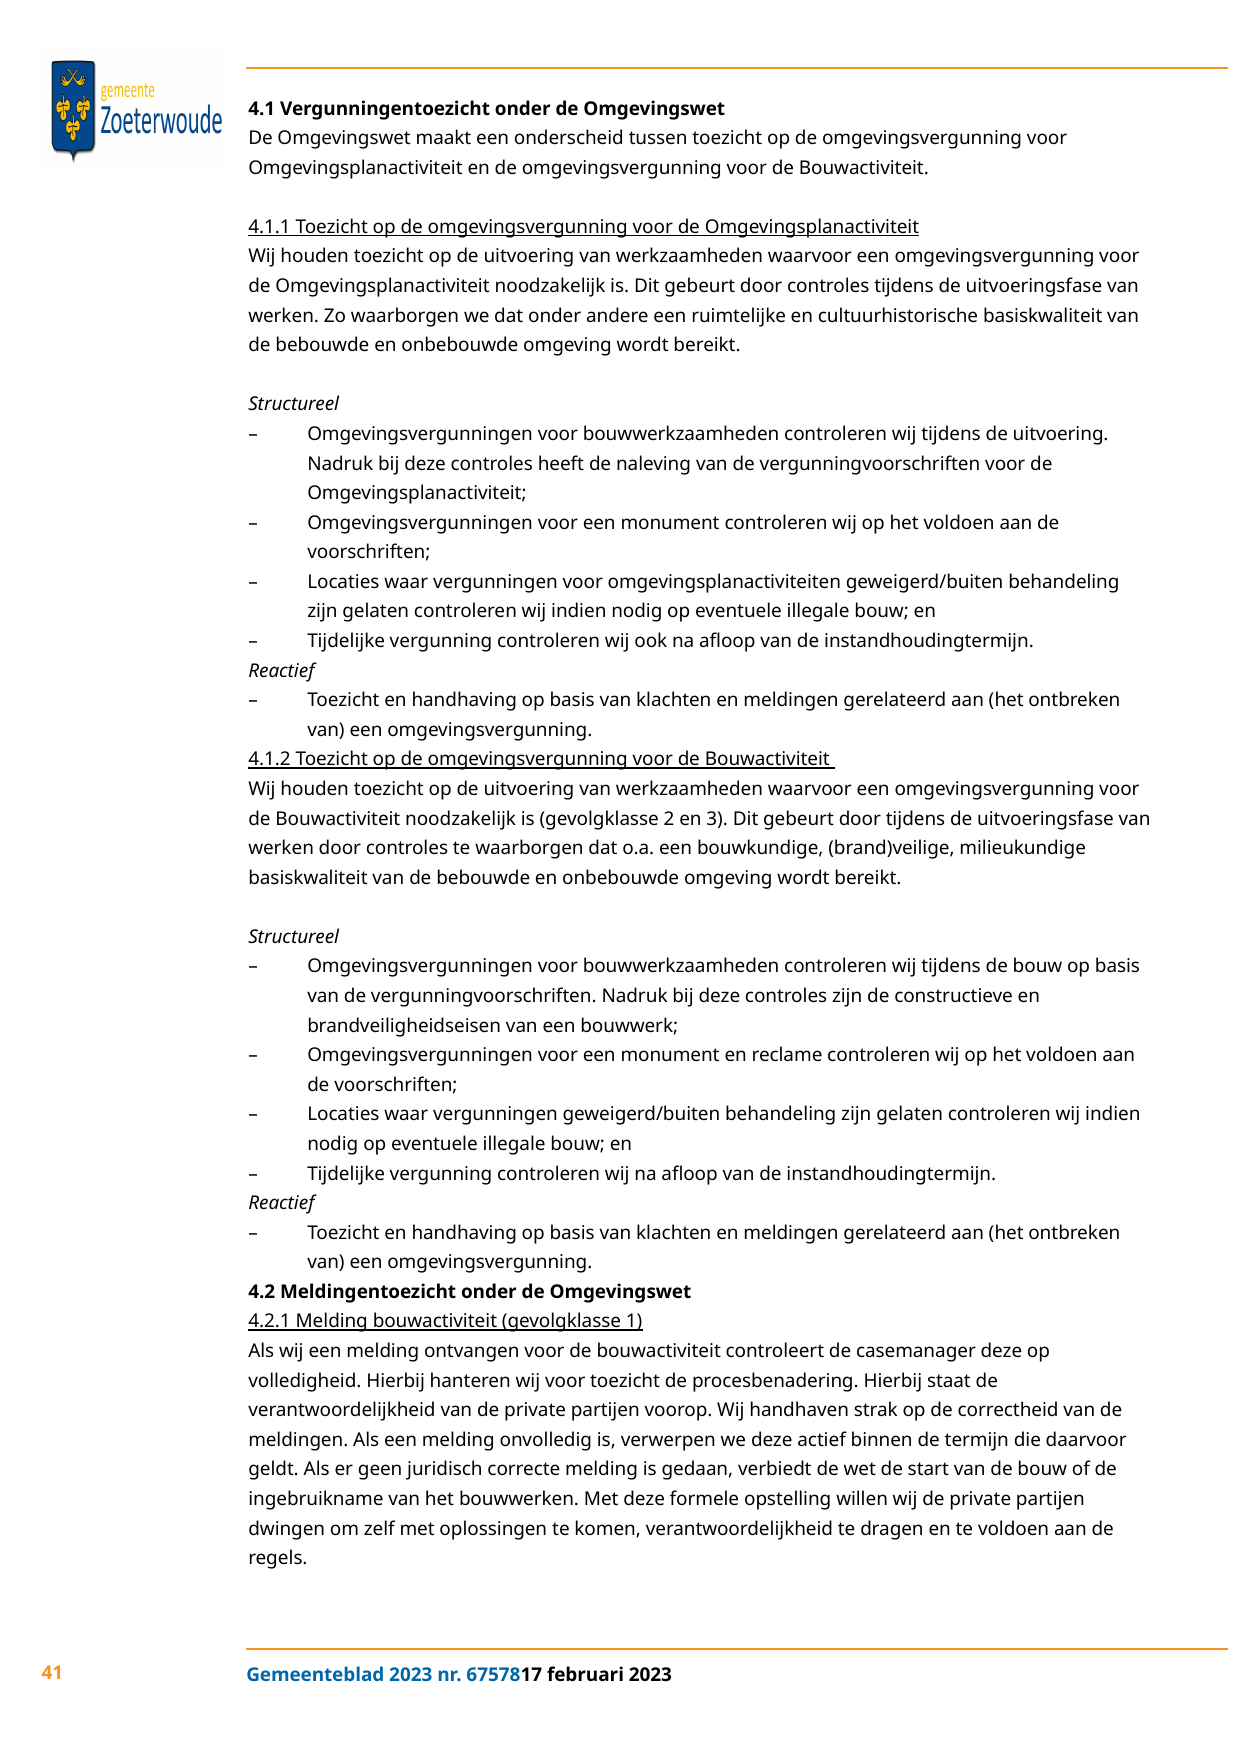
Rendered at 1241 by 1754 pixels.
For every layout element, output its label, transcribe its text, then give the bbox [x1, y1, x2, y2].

list Locaties waar vergunningen geweigerd/buiten behandeling zijn gelaten controleren wij indien nodig op eventuele illegale bouw; en [248, 1101, 1152, 1156]
text Wij houden toezicht op de uitvoering van werkzaamheden waarvoor een omgevingsvergunning voor de Bouwactiviteit noodzakelijk is (gevolgklasse 2 en 3). Dit gebeurt door tijdens de uitvoeringsfase van werken door controles te waarborgen dat o.a. een bouwkundige, (brand)veilige, milieukundige basiskwaliteit van de bebouwde en onbebouwde omgeving wordt bereikt. [248, 775, 1152, 890]
list Tijdelijke vergunning controleren wij ook na afloop van de instandhoudingtermijn. [248, 627, 1152, 653]
text Reactief [248, 657, 1152, 683]
list Tijdelijke vergunning controleren wij na afloop van de instandhoudingtermijn. [248, 1160, 1152, 1186]
text Structureel [248, 391, 1152, 416]
text Structureel [248, 923, 1152, 949]
list Omgevingsvergunningen voor bouwwerkzaamheden controleren wij tijdens de bouw op basis van de vergunningvoorschriften. Nadruk bij deze controles zijn de constructieve en brandveiligheidseisen van een bouwwerk; [248, 953, 1152, 1038]
text Reactief [248, 1189, 1152, 1215]
list Omgevingsvergunningen voor een monument en reclame controleren wij op het voldoen aan de voorschriften; [248, 1041, 1152, 1097]
list Omgevingsvergunningen voor een monument controleren wij op het voldoen aan de voorschriften; [248, 509, 1152, 564]
list Toezicht en handhaving op basis van klachten en meldingen gerelateerd aan (het ontbreken van) een omgevingsvergunning. [248, 686, 1152, 742]
text 4.2.1 Melding bouwactiviteit (gevolgklasse 1) [248, 1308, 1152, 1333]
text 4.2 Meldingentoezicht onder de Omgevingswet [248, 1278, 1152, 1304]
text Wij houden toezicht op de uitvoering van werkzaamheden waarvoor een omgevingsvergunning voor de Omgevingsplanactiviteit noodzakelijk is. Dit gebeurt door controles tijdens de uitvoeringsfase van werken. Zo waarborgen we dat onder andere een ruimtelijke en cultuurhistorische basiskwaliteit van de bebouwde en onbebouwde omgeving wordt bereikt. [248, 243, 1152, 357]
list Toezicht en handhaving op basis van klachten en meldingen gerelateerd aan (het ontbreken van) een omgevingsvergunning. [248, 1219, 1152, 1274]
list Locaties waar vergunningen voor omgevingsplanactiviteiten geweigerd/buiten behandeling zijn gelaten controleren wij indien nodig op eventuele illegale bouw; en [248, 568, 1152, 623]
picture [41, 47, 231, 172]
text 4.1.2 Toezicht op de omgevingsvergunning voor de Bouwactiviteit [248, 746, 1152, 771]
text De Omgevingswet maakt een onderscheid tussen toezicht op de omgevingsvergunning voor Omgevingsplanactiviteit en de omgevingsvergunning voor de Bouwactiviteit. [248, 124, 1152, 180]
text 4.1.1 Toezicht op de omgevingsvergunning voor de Omgevingsplanactiviteit [248, 213, 1152, 239]
text Als wij een melding ontvangen voor de bouwactiviteit controleert de casemanager deze op volledigheid. Hierbij hanteren wij voor toezicht de procesbenadering. Hierbij staat de verantwoordelijkheid van de private partijen voorop. Wij handhaven strak op de correctheid van de meldingen. Als een melding onvolledig is, verwerpen we deze actief binnen de termijn die daarvoor geldt. Als er geen juridisch correcte melding is gedaan, verbiedt de wet de start van de bouw of de ingebruikname van het bouwwerken. Met deze formele opstelling willen wij de private partijen dwingen om zelf met oplossingen te komen, verantwoordelijkheid te dragen en te voldoen aan de regels. [248, 1337, 1152, 1570]
list Omgevingsvergunningen voor bouwwerkzaamheden controleren wij tijdens de uitvoering. Nadruk bij deze controles heeft de naleving van de vergunningvoorschriften voor de Omgevingsplanactiviteit; [248, 420, 1152, 505]
text 4.1 Vergunningentoezicht onder de Omgevingswet [248, 95, 1152, 121]
